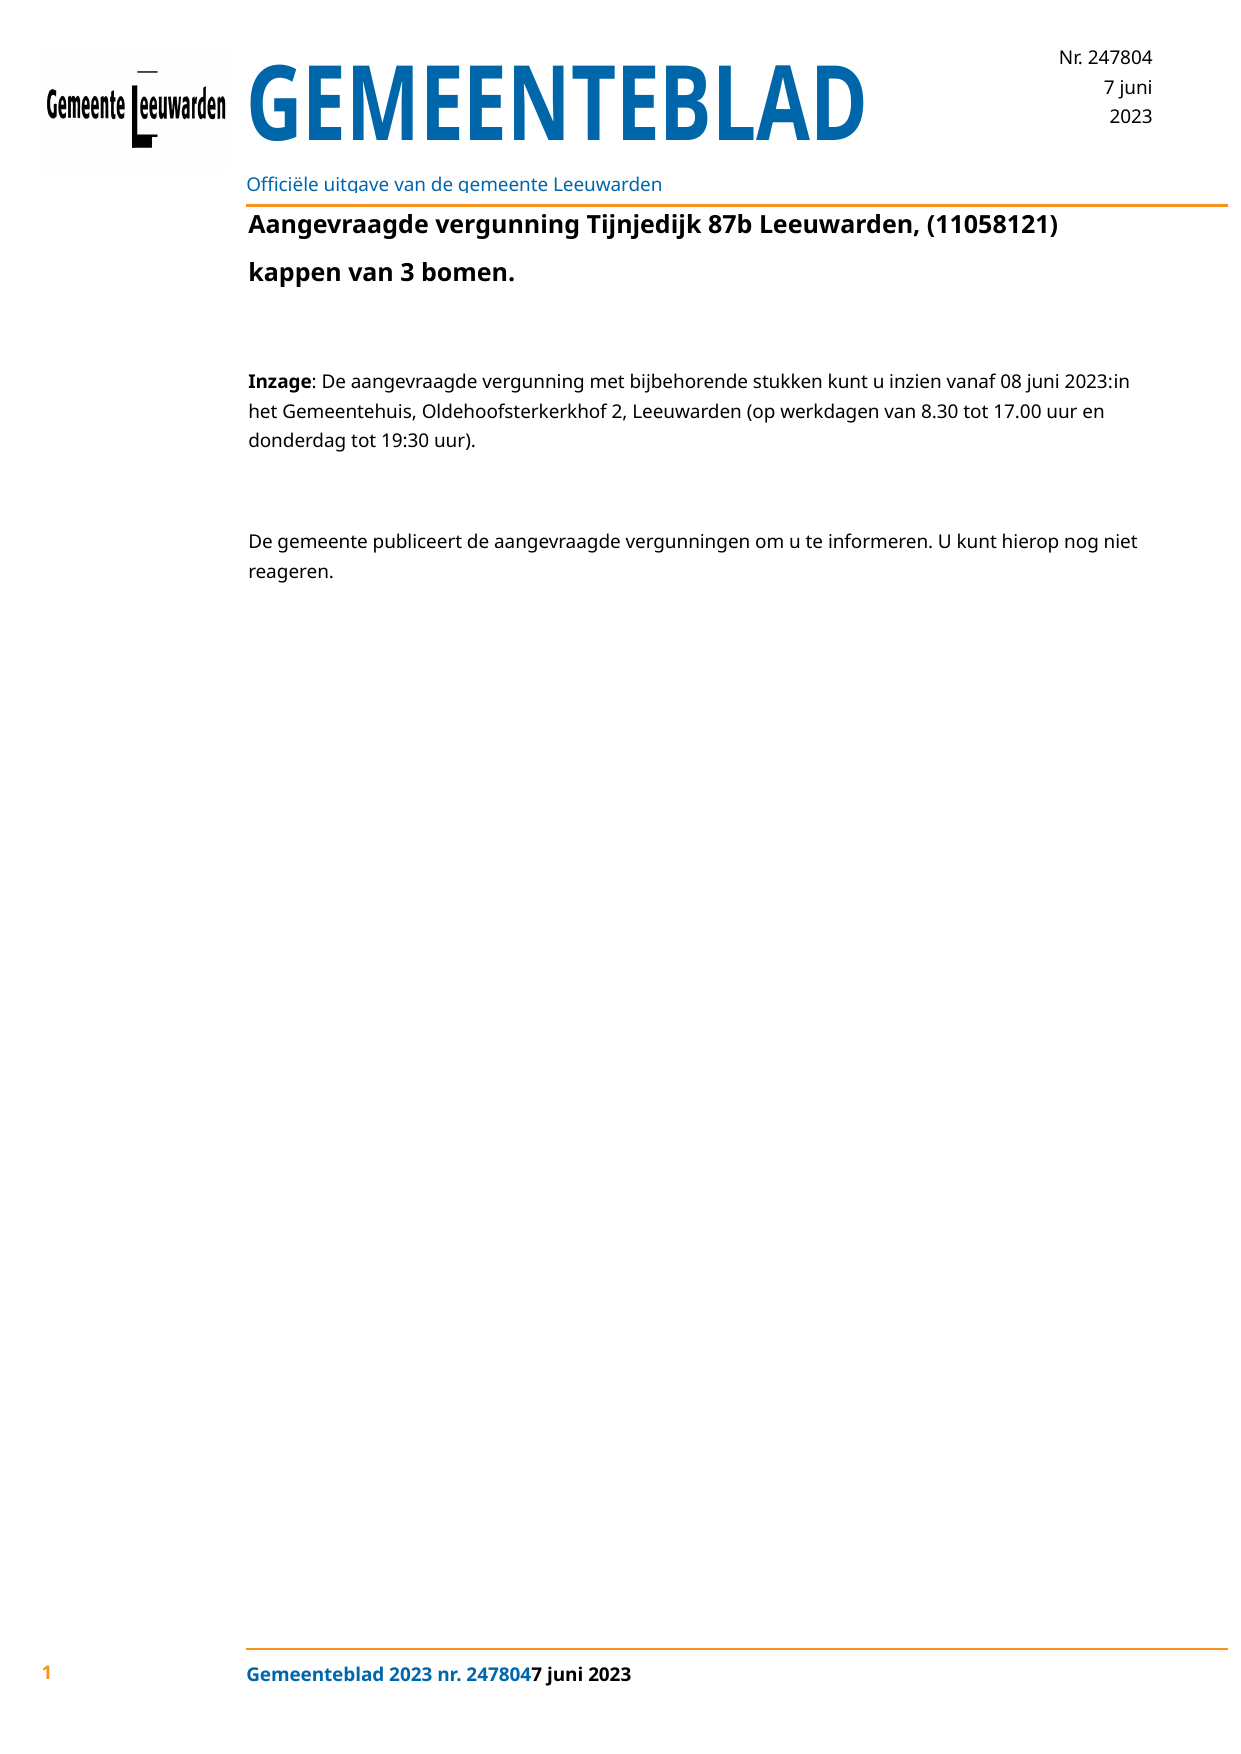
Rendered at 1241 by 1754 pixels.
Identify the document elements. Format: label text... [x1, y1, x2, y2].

text De gemeente publiceert de aangevraagde vergunningen om u te informeren. U kunt hierop nog niet reageren. [248, 528, 1152, 584]
picture [41, 47, 231, 172]
text Inzage: De aangevraagde vergunning met bijbehorende stukken kunt u inzien vanaf 08 juni 2023:in het Gemeentehuis, Oldehoofsterkerkhof 2, Leeuwarden (op werkdagen van 8.30 tot 17.00 uur en donderdag tot 19:30 uur). [248, 368, 1152, 453]
text Aangevraagde vergunning Tijnjedijk 87b Leeuwarden, (11058121) kappen van 3 bomen. [248, 207, 1152, 288]
